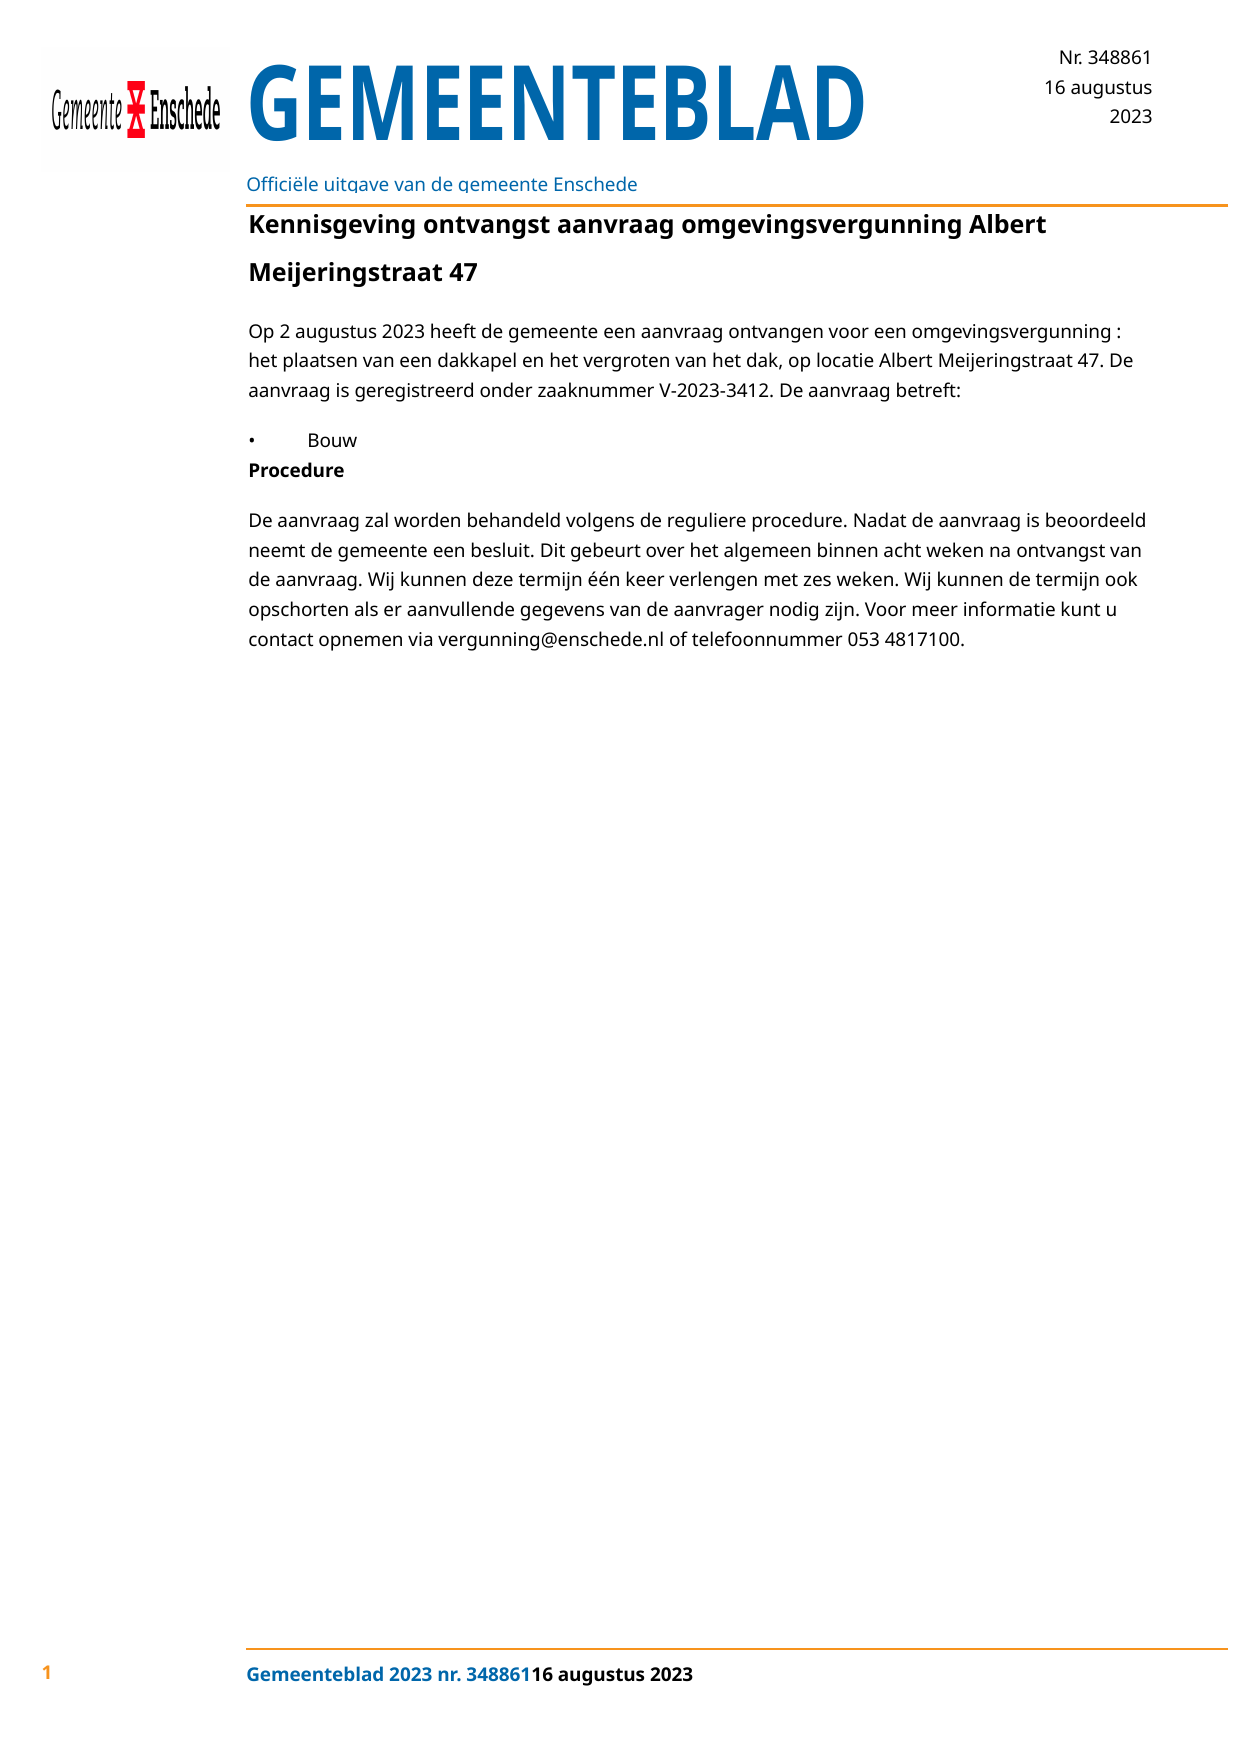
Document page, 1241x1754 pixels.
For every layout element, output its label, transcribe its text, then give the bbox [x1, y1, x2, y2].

picture [41, 47, 231, 172]
list Bouw [248, 427, 1152, 453]
text Op 2 augustus 2023 heeft de gemeente een aanvraag ontvangen voor een omgevingsvergunning : het plaatsen van een dakkapel en het vergroten van het dak, op locatie Albert Meijeringstraat 47. De aanvraag is geregistreerd onder zaaknummer V-2023-3412. De aanvraag betreft: [248, 318, 1152, 403]
text Kennisgeving ontvangst aanvraag omgevingsvergunning Albert Meijeringstraat 47 [248, 207, 1152, 288]
text De aanvraag zal worden behandeld volgens de reguliere procedure. Nadat de aanvraag is beoordeeld neemt de gemeente een besluit. Dit gebeurt over het algemeen binnen acht weken na ontvangst van de aanvraag. Wij kunnen deze termijn één keer verlengen met zes weken. Wij kunnen de termijn ook opschorten als er aanvullende gegevens van de aanvrager nodig zijn. Voor meer informatie kunt u contact opnemen via vergunning@enschede.nl of telefoonnummer 053 4817100. [248, 507, 1152, 652]
text Procedure [248, 457, 1152, 483]
